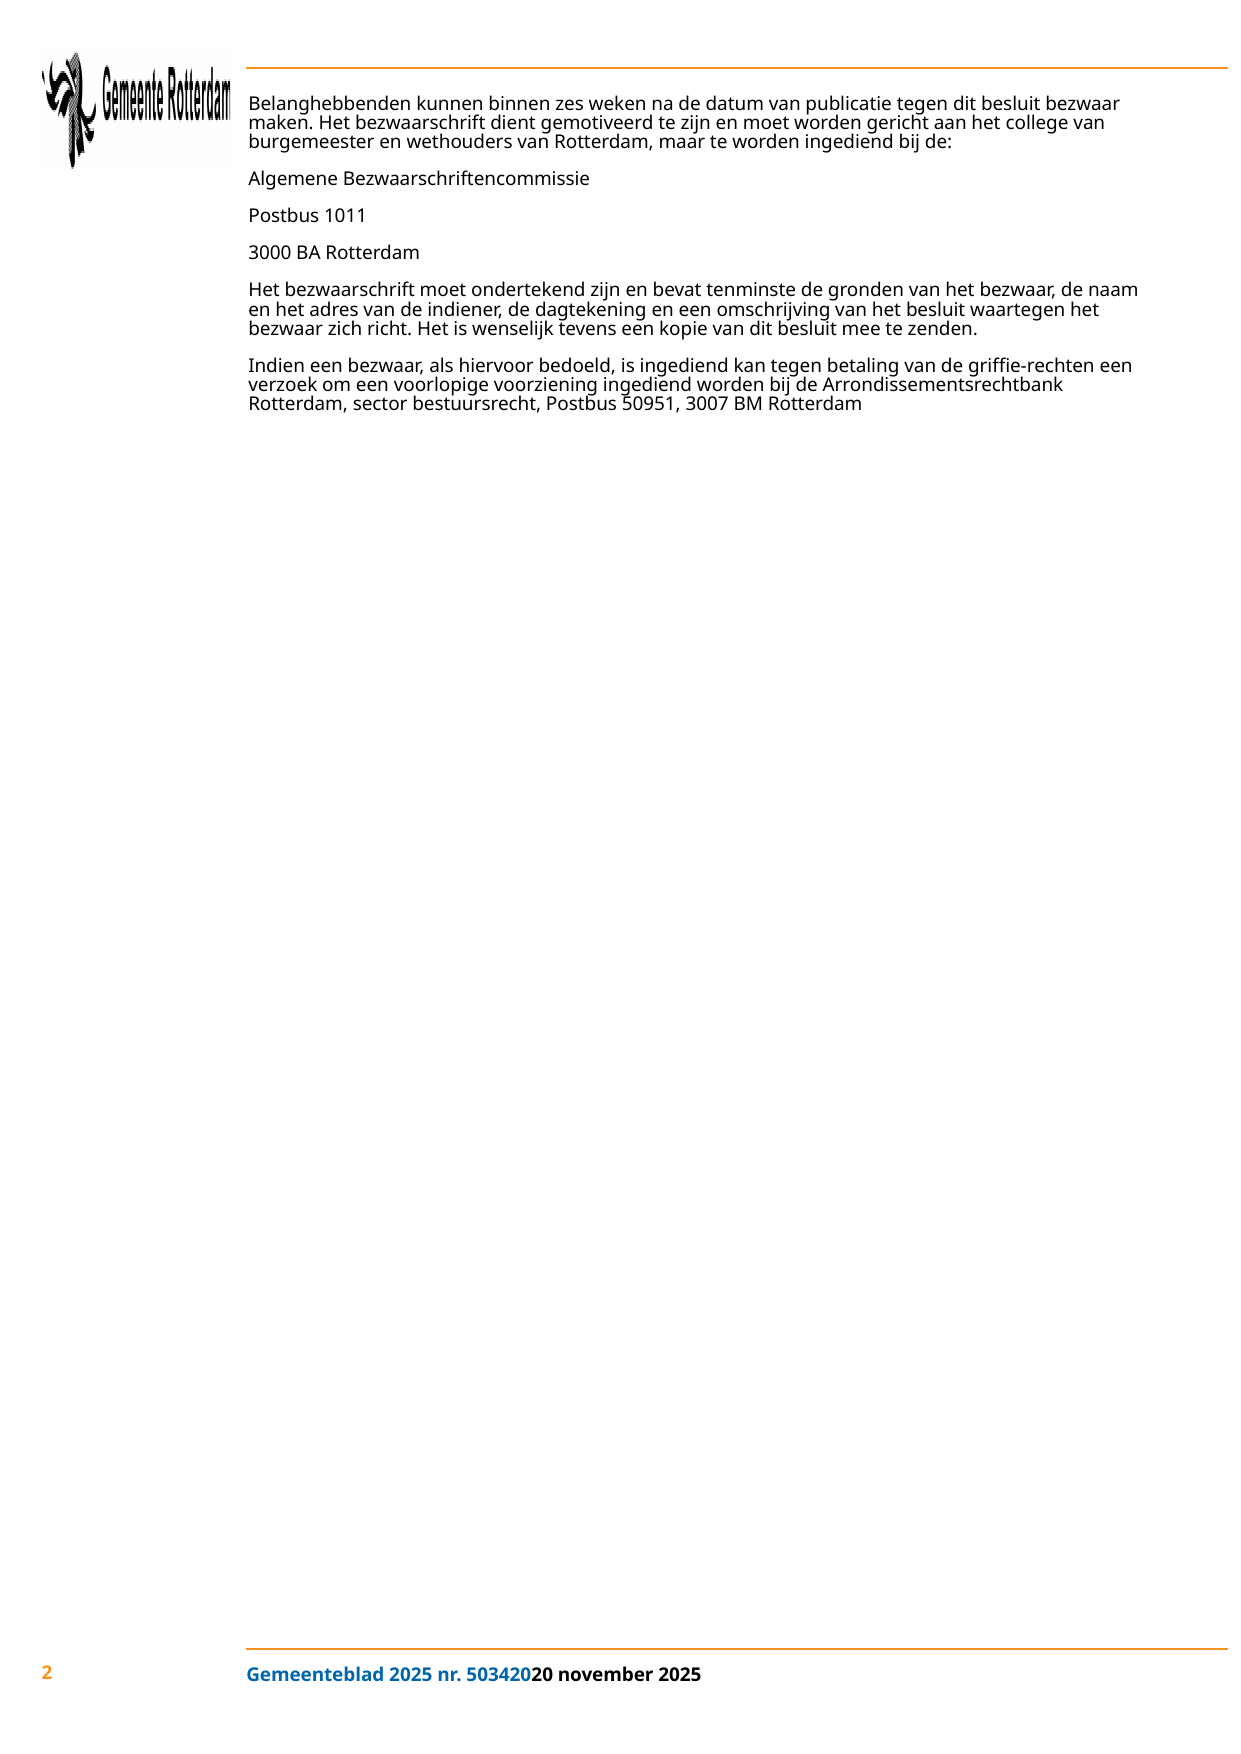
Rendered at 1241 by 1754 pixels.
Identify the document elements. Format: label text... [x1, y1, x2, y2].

text Het bezwaarschrift moet ondertekend zijn en bevat tenminste de gronden van het bezwaar, de naam en het adres van de indiener, de dagtekening en een omschrijving van het besluit waartegen het bezwaar zich richt. Het is wenselijk tevens een kopie van dit besluit mee te zenden. [248, 281, 1152, 339]
picture [41, 47, 231, 172]
text Belanghebbenden kunnen binnen zes weken na de datum van publicatie tegen dit besluit bezwaar maken. Het bezwaarschrift dient gemotiveerd te zijn en moet worden gericht aan het college van burgemeester en wethouders van Rotterdam, maar te worden ingediend bij de: [248, 95, 1152, 153]
text Postbus 1011 [248, 207, 1152, 227]
text Indien een bezwaar, als hiervoor bedoeld, is ingediend kan tegen betaling van de griffie-rechten een verzoek om een voorlopige voorziening ingediend worden bij de Arrondissementsrechtbank Rotterdam, sector bestuursrecht, Postbus 50951, 3007 BM Rotterdam [248, 357, 1152, 414]
text 3000 BA Rotterdam [248, 244, 1152, 263]
text Algemene Bezwaarschriftencommissie [248, 170, 1152, 189]
